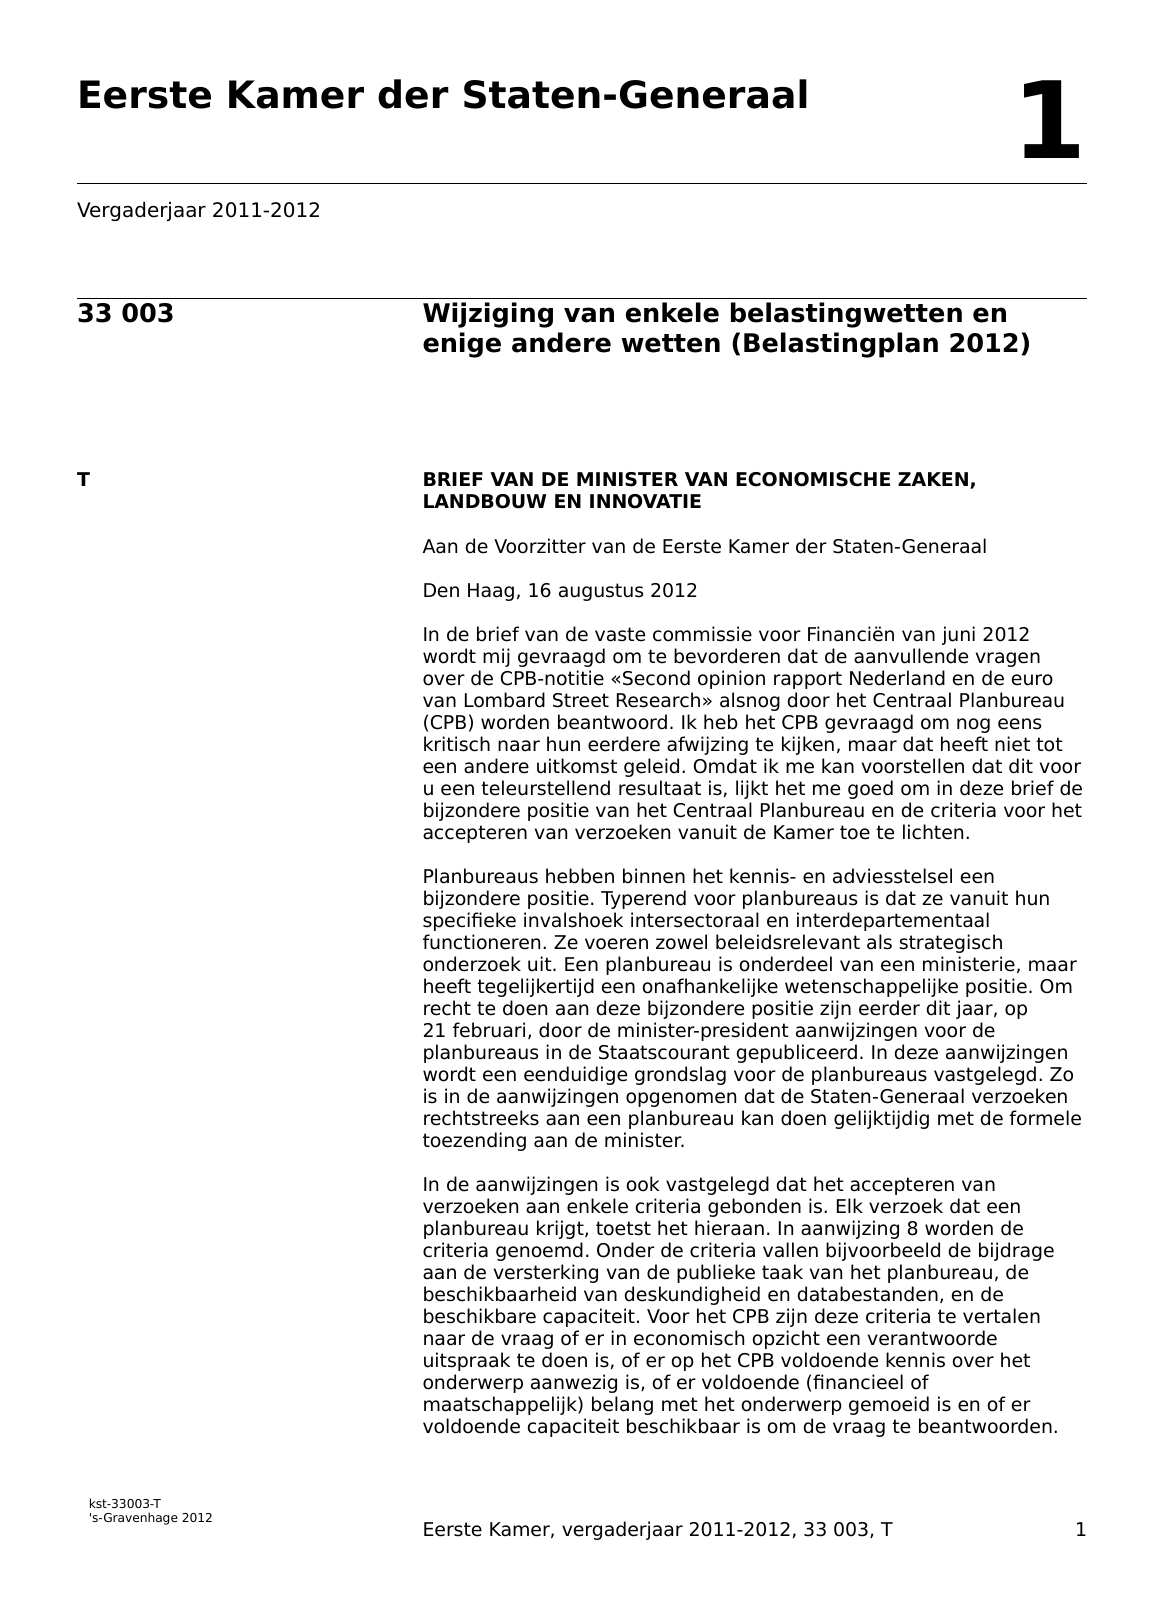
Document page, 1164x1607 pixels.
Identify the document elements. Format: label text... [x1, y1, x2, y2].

text In de brief van de vaste commissie voor Financiën van juni 2012 wordt mij gevraagd om te bevorderen dat de aanvullende vragen over de CPB-notitie «Second opinion rapport Nederland en de euro van Lombard Street Research» alsnog door het Centraal Planbureau (CPB) worden beantwoord. Ik heb het CPB gevraagd om nog eens kritisch naar hun eerdere afwijzing te kijken, maar dat heeft niet tot een andere uitkomst geleid. Omdat ik me kan voorstellen dat dit voor u een teleurstellend resultaat is, lijkt het me goed om in deze brief de bijzondere positie van het Centraal Planbureau en de criteria voor het accepteren van verzoeken vanuit de Kamer toe te lichten. [422, 624, 1087, 844]
table_header Eerste Kamer der Staten-Generaal [77, 59, 886, 183]
table_header 1 [886, 59, 1087, 183]
subtitle T BRIEF VAN DE MINISTER VAN ECONOMISCHE ZAKEN, LANDBOUW EN INNOVATIE [77, 469, 1087, 513]
text Aan de Voorzitter van de Eerste Kamer der Staten-Generaal [422, 536, 1087, 557]
text In de aanwijzingen is ook vastgelegd dat het accepteren van verzoeken aan enkele criteria gebonden is. Elk verzoek dat een planbureau krijgt, toetst het hieraan. In aanwijzing 8 worden de criteria genoemd. Onder de criteria vallen bijvoorbeeld de bijdrage aan de versterking van de publieke taak van het planbureau, de beschikbaarheid van deskundigheid en databestanden, en de beschikbare capaciteit. Voor het CPB zijn deze criteria te vertalen naar de vraag of er in economisch opzicht een verantwoorde uitspraak te doen is, of er op het CPB voldoende kennis over het onderwerp aanwezig is, of er voldoende (financieel of maatschappelijk) belang met het onderwerp gemoeid is en of er voldoende capaciteit beschikbaar is om de vraag te beantwoorden. [422, 1174, 1087, 1437]
subtitle 33 003 Wijziging van enkele belastingwetten en enige andere wetten (Belastingplan 2012) [77, 299, 1087, 358]
text 's-Gravenhage 2012 [88, 1511, 323, 1525]
table_cell Vergaderjaar 2011-2012 [77, 184, 1087, 298]
text Den Haag, 16 augustus 2012 [422, 580, 1087, 602]
text kst-33003-T [88, 1497, 323, 1511]
text Planbureaus hebben binnen het kennis- en adviesstelsel een bijzondere positie. Typerend voor planbureaus is dat ze vanuit hun specifieke invalshoek intersectoraal en interdepartementaal functioneren. Ze voeren zowel beleidsrelevant als strategisch onderzoek uit. Een planbureau is onderdeel van een ministerie, maar heeft tegelijkertijd een onafhankelijke wetenschappelijke positie. Om recht te doen aan deze bijzondere positie zijn eerder dit jaar, op 21 februari, door de minister-president aanwijzingen voor de planbureaus in de Staatscourant gepubliceerd. In deze aanwijzingen wordt een eenduidige grondslag voor de planbureaus vastgelegd. Zo is in de aanwijzingen opgenomen dat de Staten-Generaal verzoeken rechtstreeks aan een planbureau kan doen gelijktijdig met de formele toezending aan de minister. [422, 866, 1087, 1152]
